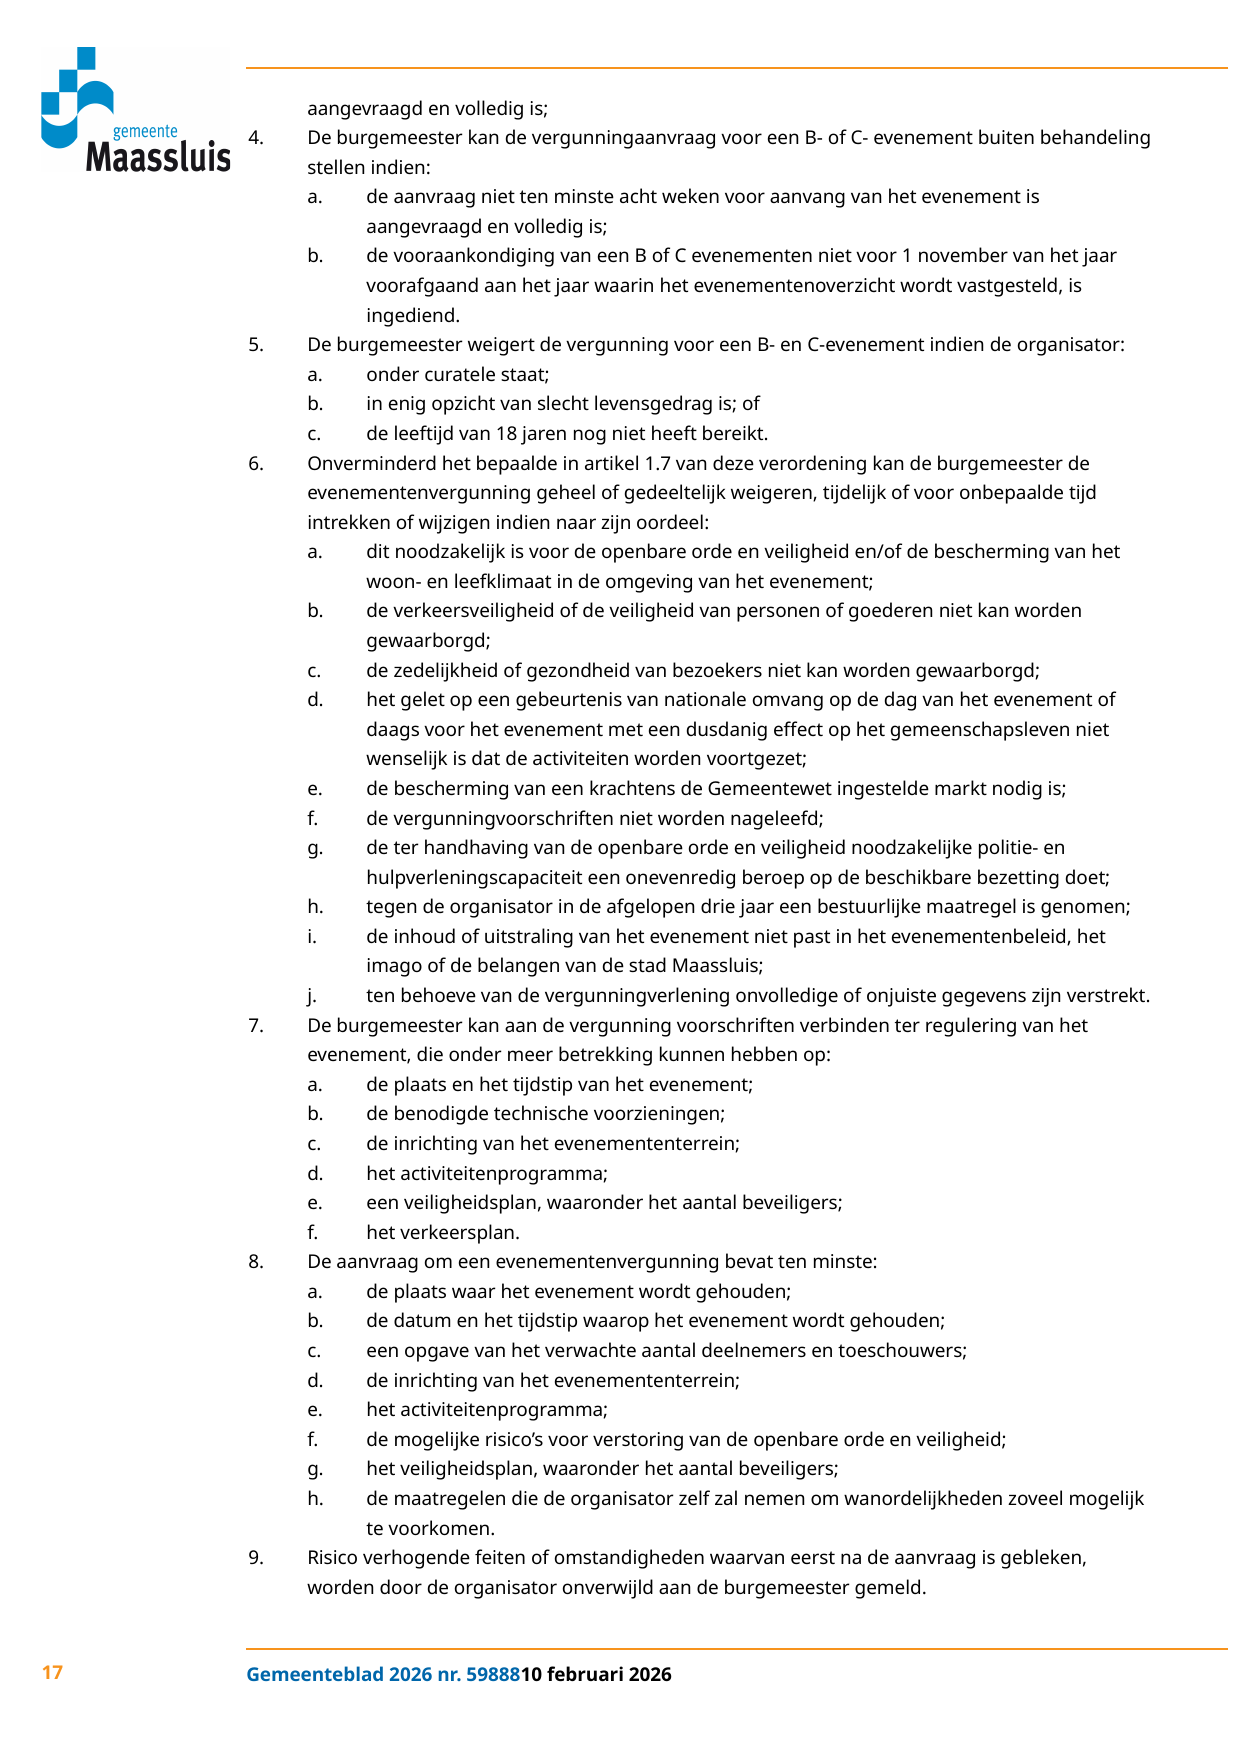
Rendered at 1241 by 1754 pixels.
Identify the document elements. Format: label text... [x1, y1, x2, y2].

list in enig opzicht van slecht levensgedrag is; of [307, 391, 1152, 416]
list De burgemeester kan aan de vergunning voorschriften verbinden ter regulering van het evenement, die onder meer betrekking kunnen hebben op: [248, 1012, 1152, 1067]
list het activiteitenprogramma; [307, 1160, 1152, 1186]
list de leeftijd van 18 jaren nog niet heeft bereikt. [307, 420, 1152, 446]
list de zedelijkheid of gezondheid van bezoekers niet kan worden gewaarborgd; [307, 657, 1152, 683]
list het activiteitenprogramma; [307, 1396, 1152, 1422]
list Risico verhogende feiten of omstandigheden waarvan eerst na de aanvraag is gebleken, worden door de organisator onverwijld aan de burgemeester gemeld. [248, 1544, 1152, 1600]
list De burgemeester kan de vergunningaanvraag voor een B- of C- evenement buiten behandeling stellen indien: [248, 124, 1152, 180]
list de vooraankondiging van een B of C evenementen niet voor 1 november van het jaar voorafgaand aan het jaar waarin het evenementenoverzicht wordt vastgesteld, is ingediend. [307, 243, 1152, 328]
list tegen de organisator in de afgelopen drie jaar een bestuurlijke maatregel is genomen; [307, 893, 1152, 919]
list de inrichting van het evenemententerrein; [307, 1367, 1152, 1393]
list De aanvraag om een evenementenvergunning bevat ten minste: [248, 1248, 1152, 1274]
list de mogelijke risico’s voor verstoring van de openbare orde en veiligheid; [307, 1426, 1152, 1452]
list het gelet op een gebeurtenis van nationale omvang op de dag van het evenement of daags voor het evenement met een dusdanig effect op het gemeenschapsleven niet wenselijk is dat de activiteiten worden voortgezet; [307, 686, 1152, 771]
list het veiligheidsplan, waaronder het aantal beveiligers; [307, 1456, 1152, 1481]
list de datum en het tijdstip waarop het evenement wordt gehouden; [307, 1308, 1152, 1333]
list een opgave van het verwachte aantal deelnemers en toeschouwers; [307, 1337, 1152, 1363]
list de ter handhaving van de openbare orde en veiligheid noodzakelijke politie- en hulpverleningscapaciteit een onevenredig beroep op de beschikbare bezetting doet; [307, 834, 1152, 890]
list Onverminderd het bepaalde in artikel 1.7 van deze verordening kan de burgemeester de evenementenvergunning geheel of gedeeltelijk weigeren, tijdelijk of voor onbepaalde tijd intrekken of wijzigen indien naar zijn oordeel: [248, 450, 1152, 535]
list dit noodzakelijk is voor de openbare orde en veiligheid en/of de bescherming van het woon- en leefklimaat in de omgeving van het evenement; [307, 538, 1152, 594]
list de aanvraag niet ten minste acht weken voor aanvang van het evenement is aangevraagd en volledig is; [307, 183, 1152, 239]
list een veiligheidsplan, waaronder het aantal beveiligers; [307, 1189, 1152, 1215]
list het verkeersplan. [307, 1219, 1152, 1245]
list onder curatele staat; [307, 361, 1152, 387]
list aangevraagd en volledig is; [248, 95, 1152, 121]
picture [41, 47, 77, 92]
picture [41, 47, 231, 172]
list de plaats waar het evenement wordt gehouden; [307, 1278, 1152, 1304]
list de benodigde technische voorzieningen; [307, 1101, 1152, 1126]
list De burgemeester weigert de vergunning voor een B- en C-evenement indien de organisator: [248, 331, 1152, 357]
list de verkeersveiligheid of de veiligheid van personen of goederen niet kan worden gewaarborgd; [307, 598, 1152, 653]
list de bescherming van een krachtens de Gemeentewet ingestelde markt nodig is; [307, 775, 1152, 801]
list de inrichting van het evenemententerrein; [307, 1130, 1152, 1156]
list de vergunningvoorschriften niet worden nageleefd; [307, 805, 1152, 831]
list de plaats en het tijdstip van het evenement; [307, 1071, 1152, 1097]
list de maatregelen die de organisator zelf zal nemen om wanordelijkheden zoveel mogelijk te voorkomen. [307, 1485, 1152, 1541]
list ten behoeve van de vergunningverlening onvolledige of onjuiste gegevens zijn verstrekt. [307, 982, 1152, 1008]
list de inhoud of uitstraling van het evenement niet past in het evenementenbeleid, het imago of de belangen van de stad Maassluis; [307, 923, 1152, 978]
